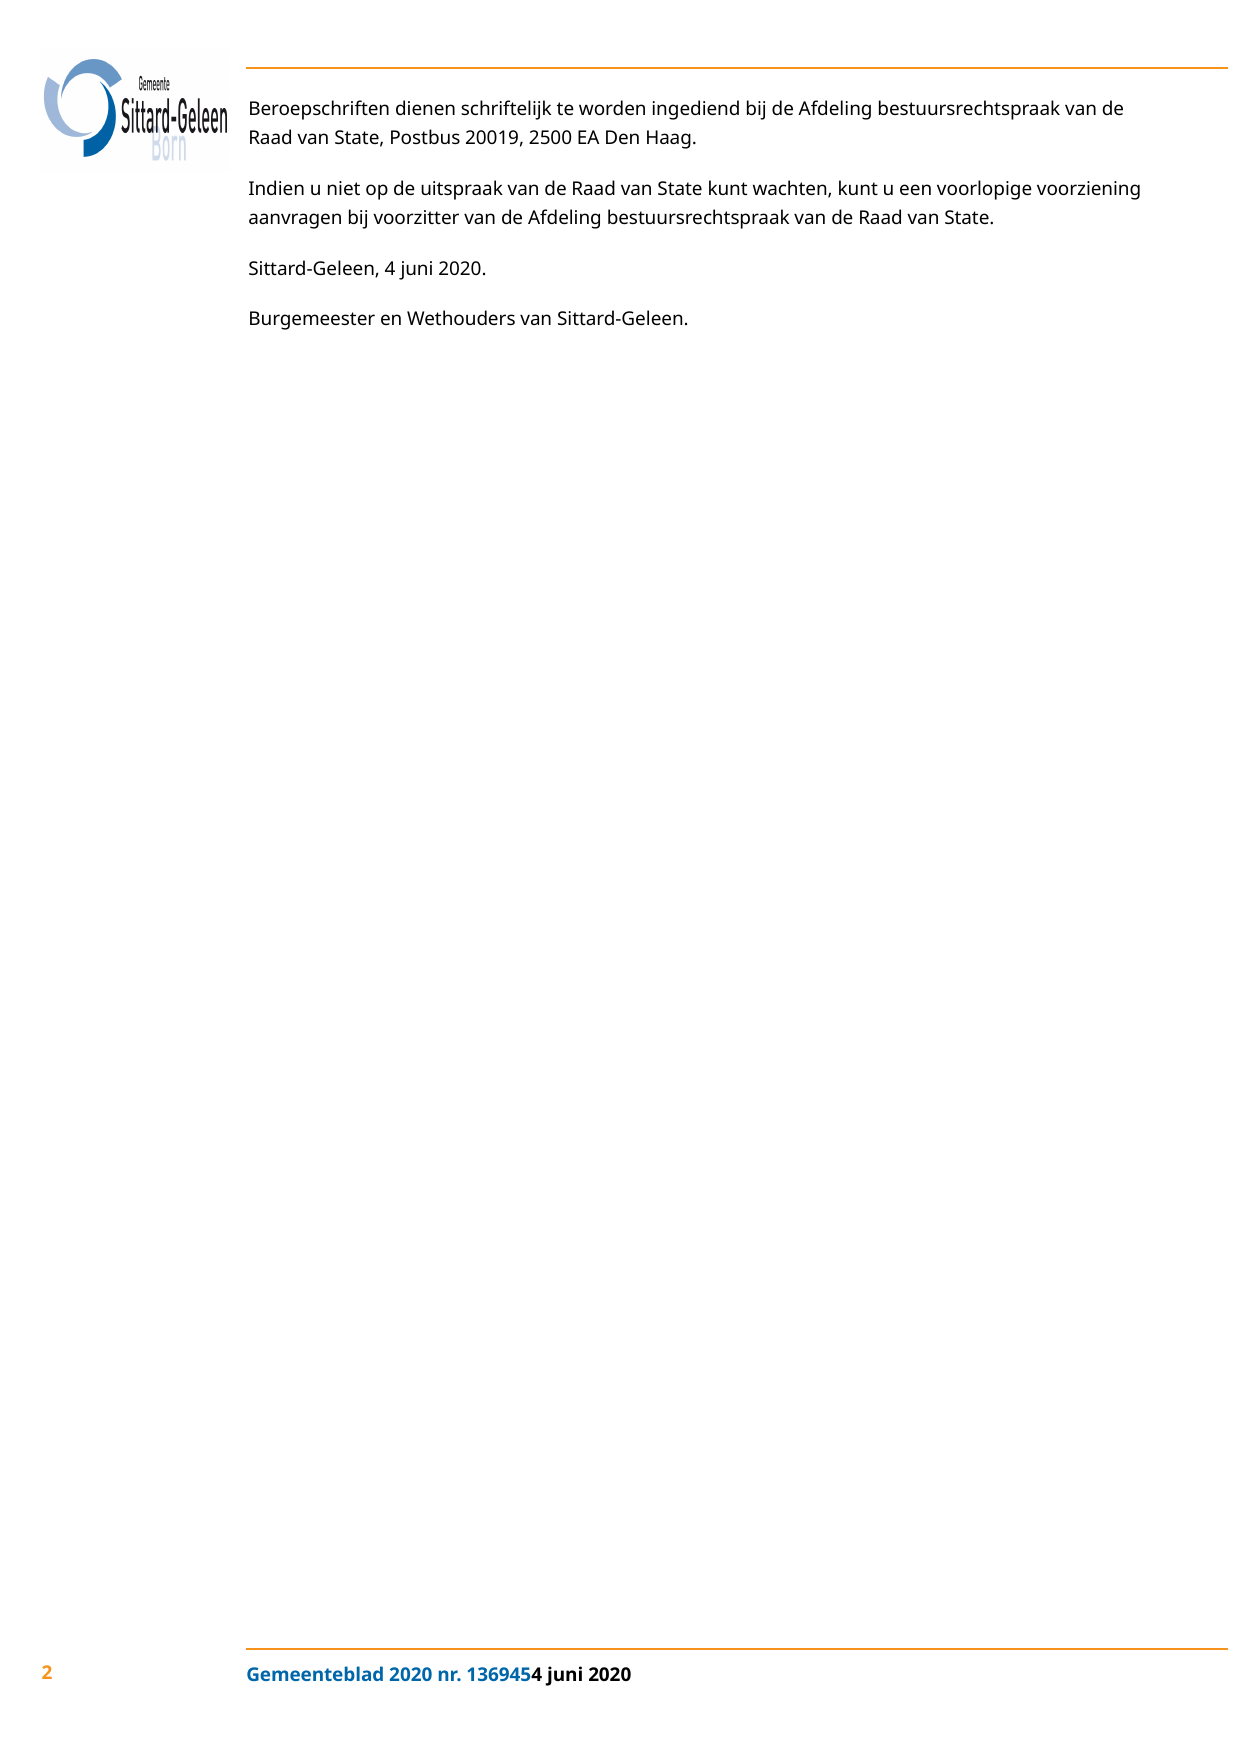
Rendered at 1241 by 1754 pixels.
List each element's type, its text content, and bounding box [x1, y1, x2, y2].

text Sittard-Geleen, 4 juni 2020. [248, 255, 1152, 281]
text Beroepschriften dienen schriftelijk te worden ingediend bij de Afdeling bestuursrechtspraak van de Raad van State, Postbus 20019, 2500 EA Den Haag. [248, 95, 1152, 150]
picture [41, 47, 231, 172]
text Indien u niet op de uitspraak van de Raad van State kunt wachten, kunt u een voorlopige voorziening aanvragen bij voorzitter van de Afdeling bestuursrechtspraak van de Raad van State. [248, 175, 1152, 230]
text Burgemeester en Wethouders van Sittard-Geleen. [248, 305, 1152, 331]
